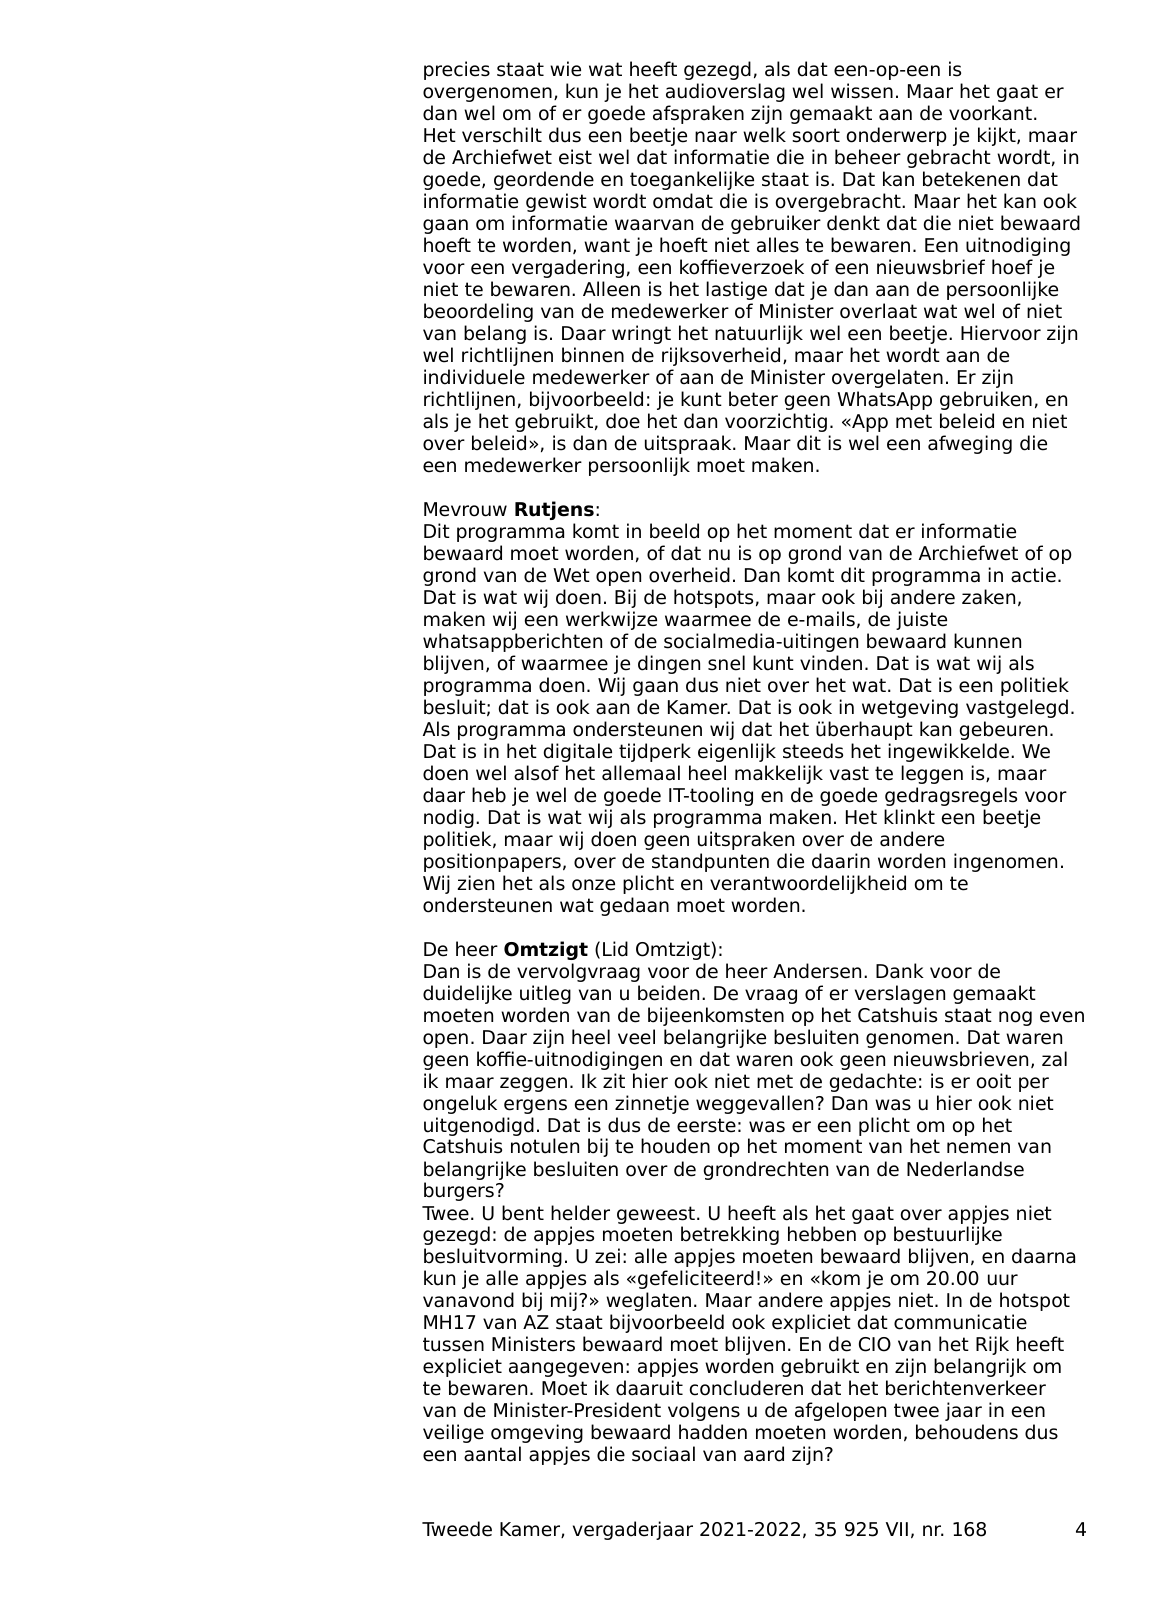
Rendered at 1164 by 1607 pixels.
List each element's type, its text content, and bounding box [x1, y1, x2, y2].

text Twee. U bent helder geweest. U heeft als het gaat over appjes niet gezegd: de appjes moeten betrekking hebben op bestuurlijke besluitvorming. U zei: alle appjes moeten bewaard blijven, en daarna kun je alle appjes als «gefeliciteerd!» en «kom je om 20.00 uur vanavond bij mij?» weglaten. Maar andere appjes niet. In de hotspot MH17 van AZ staat bijvoorbeeld ook expliciet dat communicatie tussen Ministers bewaard moet blijven. En de CIO van het Rijk heeft expliciet aangegeven: appjes worden gebruikt en zijn belangrijk om te bewaren. Moet ik daaruit concluderen dat het berichtenverkeer van de Minister-President volgens u de afgelopen twee jaar in een veilige omgeving bewaard hadden moeten worden, behoudens dus een aantal appjes die sociaal van aard zijn? [422, 1202, 1087, 1466]
text Dan is de vervolgvraag voor de heer Andersen. Dank voor de duidelijke uitleg van u beiden. De vraag of er verslagen gemaakt moeten worden van de bijeenkomsten op het Catshuis staat nog even open. Daar zijn heel veel belangrijke besluiten genomen. Dat waren geen koffie-uitnodigingen en dat waren ook geen nieuwsbrieven, zal ik maar zeggen. Ik zit hier ook niet met de gedachte: is er ooit per ongeluk ergens een zinnetje weggevallen? Dan was u hier ook niet uitgenodigd. Dat is dus de eerste: was er een plicht om op het Catshuis notulen bij te houden op het moment van het nemen van belangrijke besluiten over de grondrechten van de Nederlandse burgers? [422, 961, 1087, 1202]
text Het verschilt dus een beetje naar welk soort onderwerp je kijkt, maar de Archiefwet eist wel dat informatie die in beheer gebracht wordt, in goede, geordende en toegankelijke staat is. Dat kan betekenen dat informatie gewist wordt omdat die is overgebracht. Maar het kan ook gaan om informatie waarvan de gebruiker denkt dat die niet bewaard hoeft te worden, want je hoeft niet alles te bewaren. Een uitnodiging voor een vergadering, een koffieverzoek of een nieuwsbrief hoef je niet te bewaren. Alleen is het lastige dat je dan aan de persoonlijke beoordeling van de medewerker of Minister overlaat wat wel of niet van belang is. Daar wringt het natuurlijk wel een beetje. Hiervoor zijn wel richtlijnen binnen de rijksoverheid, maar het wordt aan de individuele medewerker of aan de Minister overgelaten. Er zijn richtlijnen, bijvoorbeeld: je kunt beter geen WhatsApp gebruiken, en als je het gebruikt, doe het dan voorzichtig. «App met beleid en niet over beleid», is dan de uitspraak. Maar dit is wel een afweging die een medewerker persoonlijk moet maken. [422, 125, 1087, 477]
text Dit programma komt in beeld op het moment dat er informatie bewaard moet worden, of dat nu is op grond van de Archiefwet of op grond van de Wet open overheid. Dan komt dit programma in actie. Dat is wat wij doen. Bij de hotspots, maar ook bij andere zaken, maken wij een werkwijze waarmee de e-mails, de juiste whatsappberichten of de socialmedia-uitingen bewaard kunnen blijven, of waarmee je dingen snel kunt vinden. Dat is wat wij als programma doen. Wij gaan dus niet over het wat. Dat is een politiek besluit; dat is ook aan de Kamer. Dat is ook in wetgeving vastgelegd. Als programma ondersteunen wij dat het überhaupt kan gebeuren. Dat is in het digitale tijdperk eigenlijk steeds het ingewikkelde. We doen wel alsof het allemaal heel makkelijk vast te leggen is, maar daar heb je wel de goede IT-tooling en de goede gedragsregels voor nodig. Dat is wat wij als programma maken. Het klinkt een beetje politiek, maar wij doen geen uitspraken over de andere positionpapers, over de standpunten die daarin worden ingenomen. Wij zien het als onze plicht en verantwoordelijkheid om te ondersteunen wat gedaan moet worden. [422, 521, 1087, 916]
text precies staat wie wat heeft gezegd, als dat een-op-een is overgenomen, kun je het audioverslag wel wissen. Maar het gaat er dan wel om of er goede afspraken zijn gemaakt aan de voorkant. [422, 59, 1087, 125]
text De heer Omtzigt (Lid Omtzigt): [422, 939, 1087, 961]
text Mevrouw Rutjens: [422, 499, 1087, 521]
